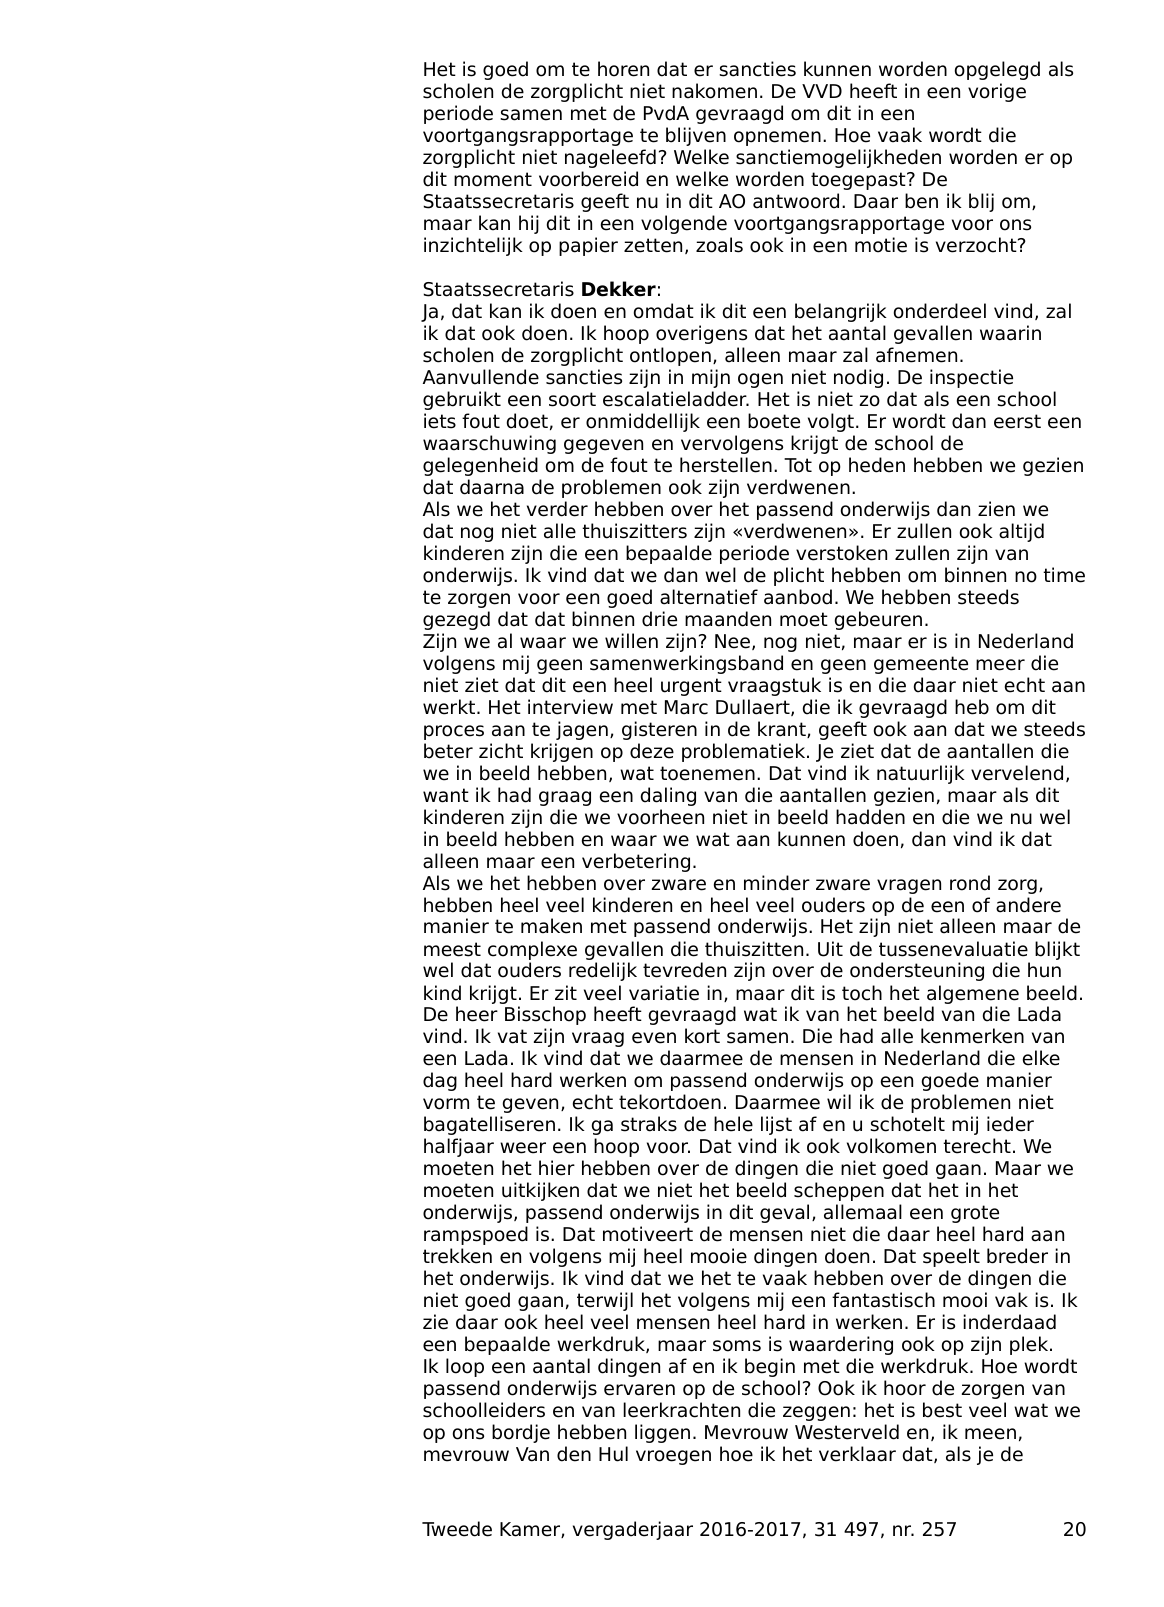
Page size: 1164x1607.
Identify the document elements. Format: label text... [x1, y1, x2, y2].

text Ik loop een aantal dingen af en ik begin met die werkdruk. Hoe wordt passend onderwijs ervaren op de school? Ook ik hoor de zorgen van schoolleiders en van leerkrachten die zeggen: het is best veel wat we op ons bordje hebben liggen. Mevrouw Westerveld en, ik meen, mevrouw Van den Hul vroegen hoe ik het verklaar dat, als je de [422, 1356, 1087, 1466]
text De heer Bisschop heeft gevraagd wat ik van het beeld van die Lada vind. Ik vat zijn vraag even kort samen. Die had alle kenmerken van een Lada. Ik vind dat we daarmee de mensen in Nederland die elke dag heel hard werken om passend onderwijs op een goede manier vorm te geven, echt tekortdoen. Daarmee wil ik de problemen niet bagatelliseren. Ik ga straks de hele lijst af en u schotelt mij ieder halfjaar weer een hoop voor. Dat vind ik ook volkomen terecht. We moeten het hier hebben over de dingen die niet goed gaan. Maar we moeten uitkijken dat we niet het beeld scheppen dat het in het onderwijs, passend onderwijs in dit geval, allemaal een grote rampspoed is. Dat motiveert de mensen niet die daar heel hard aan trekken en volgens mij heel mooie dingen doen. Dat speelt breder in het onderwijs. Ik vind dat we het te vaak hebben over de dingen die niet goed gaan, terwijl het volgens mij een fantastisch mooi vak is. Ik zie daar ook heel veel mensen heel hard in werken. Er is inderdaad een bepaalde werkdruk, maar soms is waardering ook op zijn plek. [422, 1004, 1087, 1356]
text Als we het verder hebben over het passend onderwijs dan zien we dat nog niet alle thuiszitters zijn «verdwenen». Er zullen ook altijd kinderen zijn die een bepaalde periode verstoken zullen zijn van onderwijs. Ik vind dat we dan wel de plicht hebben om binnen no time te zorgen voor een goed alternatief aanbod. We hebben steeds gezegd dat dat binnen drie maanden moet gebeuren. [422, 499, 1087, 631]
text Staatssecretaris Dekker: [422, 279, 1087, 301]
text Als we het hebben over zware en minder zware vragen rond zorg, hebben heel veel kinderen en heel veel ouders op de een of andere manier te maken met passend onderwijs. Het zijn niet alleen maar de meest complexe gevallen die thuiszitten. Uit de tussenevaluatie blijkt wel dat ouders redelijk tevreden zijn over de ondersteuning die hun kind krijgt. Er zit veel variatie in, maar dit is toch het algemene beeld. [422, 872, 1087, 1004]
text Het is goed om te horen dat er sancties kunnen worden opgelegd als scholen de zorgplicht niet nakomen. De VVD heeft in een vorige periode samen met de PvdA gevraagd om dit in een voortgangsrapportage te blijven opnemen. Hoe vaak wordt die zorgplicht niet nageleefd? Welke sanctiemogelijkheden worden er op dit moment voorbereid en welke worden toegepast? De Staatssecretaris geeft nu in dit AO antwoord. Daar ben ik blij om, maar kan hij dit in een volgende voortgangsrapportage voor ons inzichtelijk op papier zetten, zoals ook in een motie is verzocht? [422, 59, 1087, 257]
text Ja, dat kan ik doen en omdat ik dit een belangrijk onderdeel vind, zal ik dat ook doen. Ik hoop overigens dat het aantal gevallen waarin scholen de zorgplicht ontlopen, alleen maar zal afnemen. Aanvullende sancties zijn in mijn ogen niet nodig. De inspectie gebruikt een soort escalatieladder. Het is niet zo dat als een school iets fout doet, er onmiddellijk een boete volgt. Er wordt dan eerst een waarschuwing gegeven en vervolgens krijgt de school de gelegenheid om de fout te herstellen. Tot op heden hebben we gezien dat daarna de problemen ook zijn verdwenen. [422, 301, 1087, 499]
text Zijn we al waar we willen zijn? Nee, nog niet, maar er is in Nederland volgens mij geen samenwerkingsband en geen gemeente meer die niet ziet dat dit een heel urgent vraagstuk is en die daar niet echt aan werkt. Het interview met Marc Dullaert, die ik gevraagd heb om dit proces aan te jagen, gisteren in de krant, geeft ook aan dat we steeds beter zicht krijgen op deze problematiek. Je ziet dat de aantallen die we in beeld hebben, wat toenemen. Dat vind ik natuurlijk vervelend, want ik had graag een daling van die aantallen gezien, maar als dit kinderen zijn die we voorheen niet in beeld hadden en die we nu wel in beeld hebben en waar we wat aan kunnen doen, dan vind ik dat alleen maar een verbetering. [422, 631, 1087, 872]
